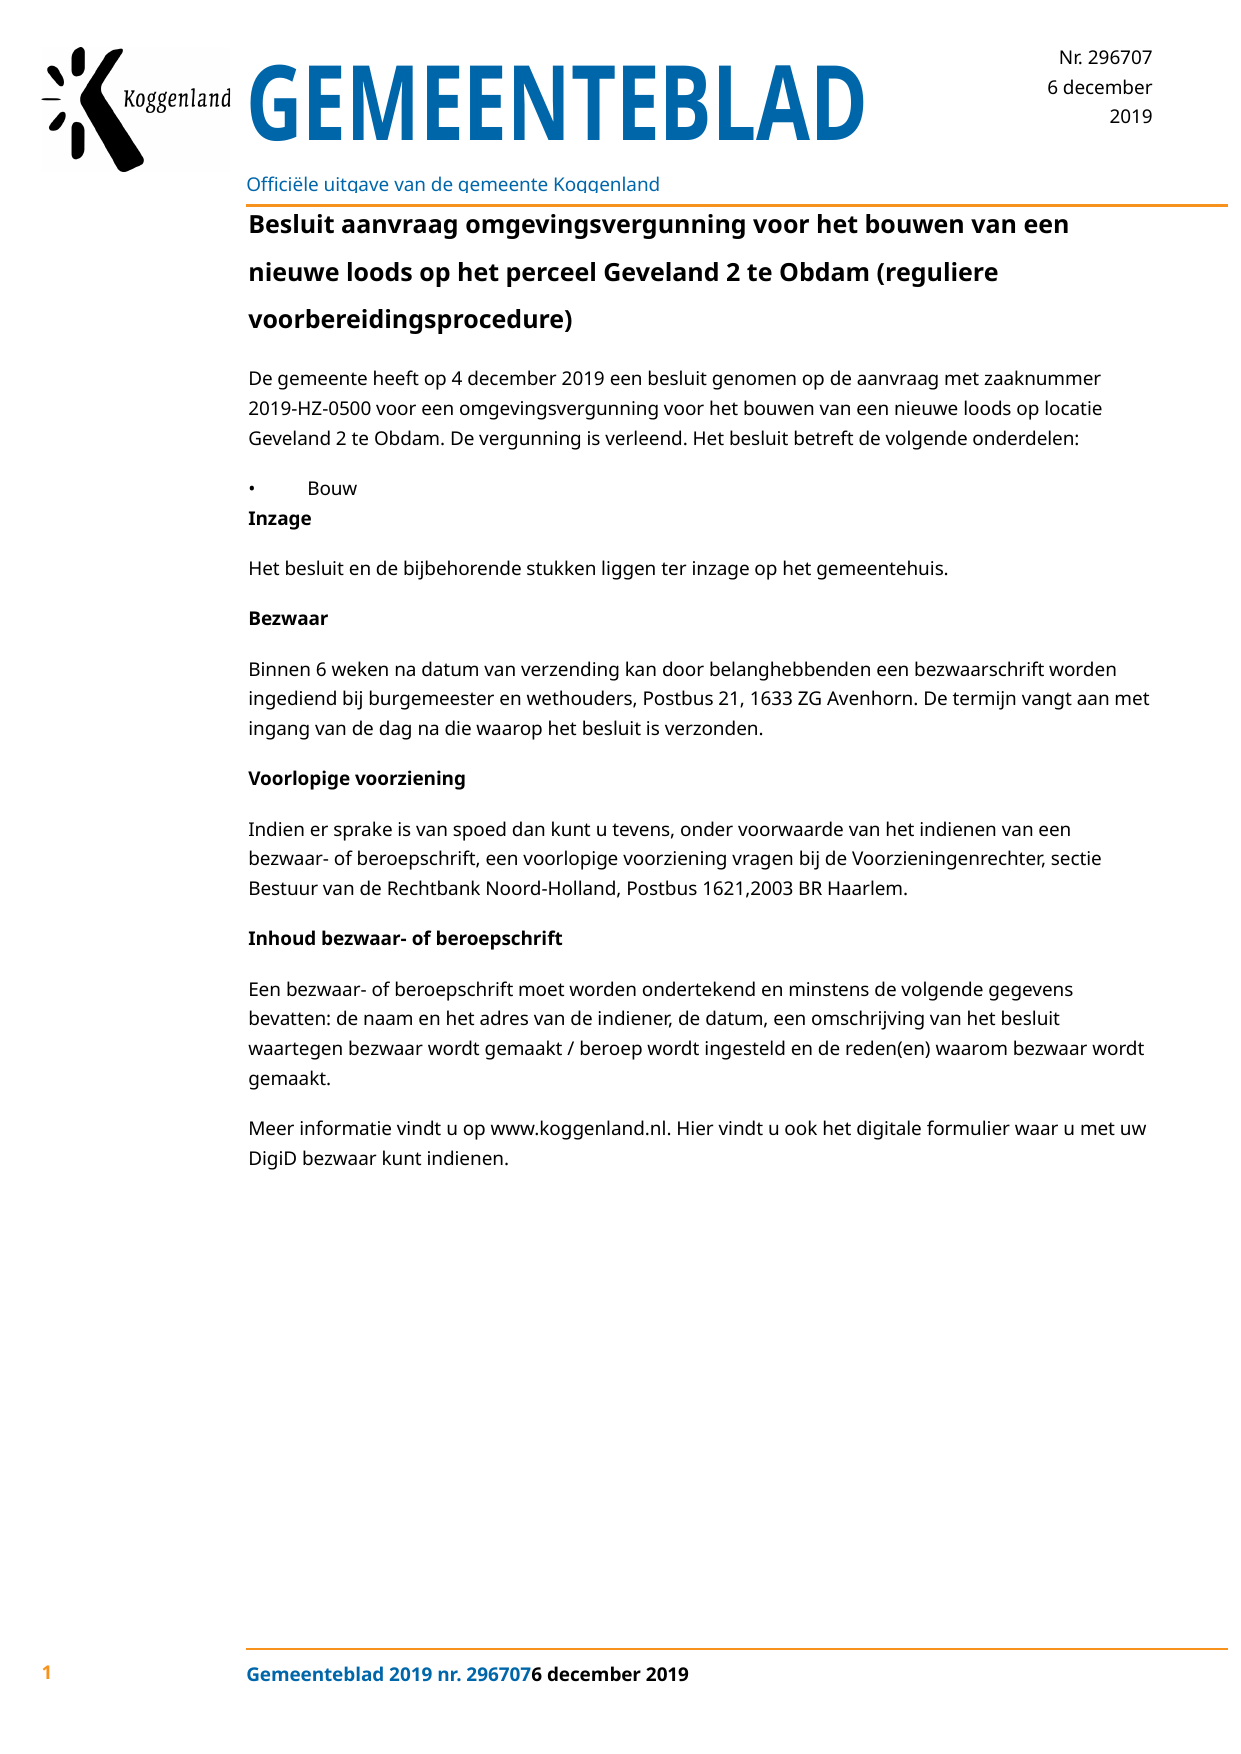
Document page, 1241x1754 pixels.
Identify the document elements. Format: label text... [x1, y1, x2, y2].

text Binnen 6 weken na datum van verzending kan door belanghebbenden een bezwaarschrift worden ingediend bij burgemeester en wethouders, Postbus 21, 1633 ZG Avenhorn. De termijn vangt aan met ingang van de dag na die waarop het besluit is verzonden. [248, 656, 1152, 741]
text Bezwaar [248, 606, 1152, 631]
text Voorlopige voorziening [248, 766, 1152, 791]
text Indien er sprake is van spoed dan kunt u tevens, onder voorwaarde van het indienen van een bezwaar- of beroepschrift, een voorlopige voorziening vragen bij de Voorzieningenrechter, sectie Bestuur van de Rechtbank Noord-Holland, Postbus 1621,2003 BR Haarlem. [248, 816, 1152, 901]
list Bouw [248, 475, 1152, 501]
text Een bezwaar- of beroepschrift moet worden ondertekend en minstens de volgende gegevens bevatten: de naam en het adres van de indiener, de datum, een omschrijving van het besluit waartegen bezwaar wordt gemaakt / beroep wordt ingesteld en de reden(en) waarom bezwaar wordt gemaakt. [248, 976, 1152, 1090]
text Het besluit en de bijbehorende stukken liggen ter inzage op het gemeentehuis. [248, 555, 1152, 581]
text Inzage [248, 505, 1152, 530]
text Meer informatie vindt u op www.koggenland.nl. Hier vindt u ook het digitale formulier waar u met uw DigiD bezwaar kunt indienen. [248, 1115, 1152, 1170]
text Besluit aanvraag omgevingsvergunning voor het bouwen van een nieuwe loods op het perceel Geveland 2 te Obdam (reguliere voorbereidingsprocedure) [248, 207, 1152, 336]
picture [41, 47, 231, 172]
text De gemeente heeft op 4 december 2019 een besluit genomen op de aanvraag met zaaknummer 2019-HZ-0500 voor een omgevingsvergunning voor het bouwen van een nieuwe loods op locatie Geveland 2 te Obdam. De vergunning is verleend. Het besluit betreft de volgende onderdelen: [248, 366, 1152, 450]
text Inhoud bezwaar- of beroepschrift [248, 926, 1152, 951]
